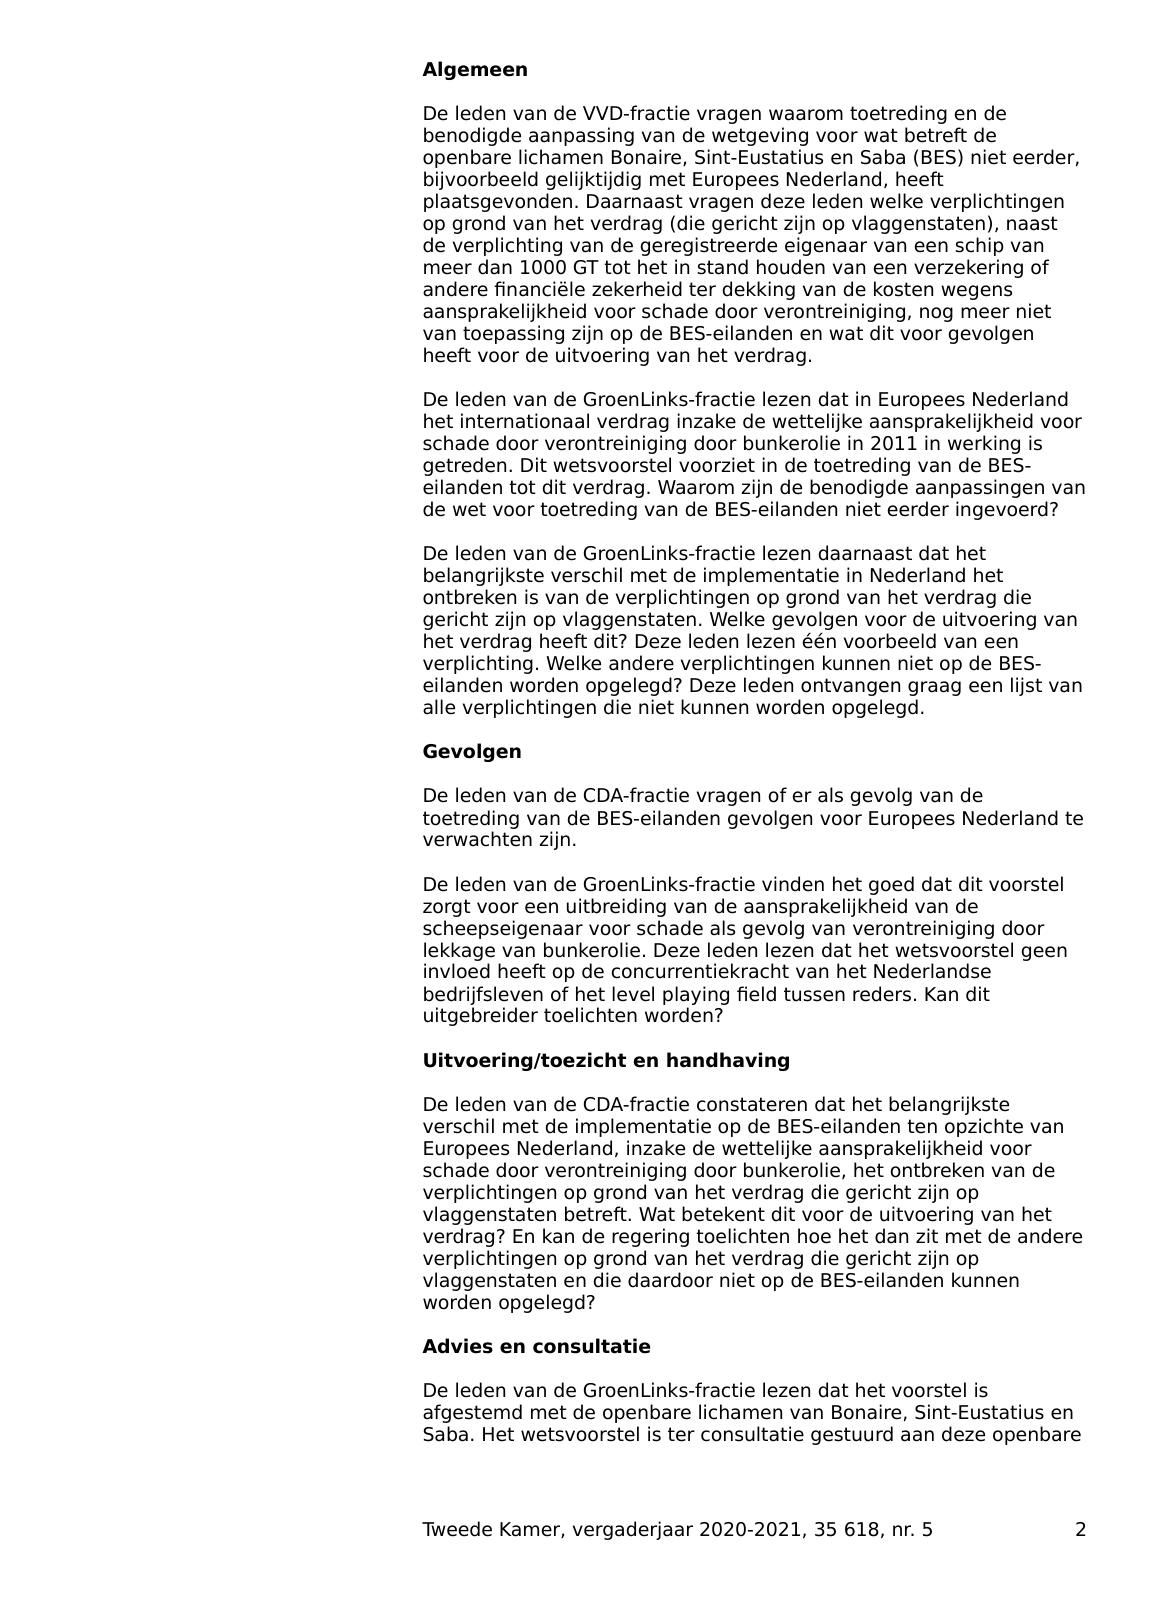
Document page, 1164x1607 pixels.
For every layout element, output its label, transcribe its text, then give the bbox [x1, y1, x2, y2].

subtitle Gevolgen [422, 741, 1087, 763]
text De leden van de GroenLinks-fractie lezen daarnaast dat het belangrijkste verschil met de implementatie in Nederland het ontbreken is van de verplichtingen op grond van het verdrag die gericht zijn op vlaggenstaten. Welke gevolgen voor de uitvoering van het verdrag heeft dit? Deze leden lezen één voorbeeld van een verplichting. Welke andere verplichtingen kunnen niet op de BES-eilanden worden opgelegd? Deze leden ontvangen graag een lijst van alle verplichtingen die niet kunnen worden opgelegd. [422, 543, 1087, 719]
subtitle Algemeen [422, 59, 1087, 81]
text De leden van de VVD-fractie vragen waarom toetreding en de benodigde aanpassing van de wetgeving voor wat betreft de openbare lichamen Bonaire, Sint-Eustatius en Saba (BES) niet eerder, bijvoorbeeld gelijktijdig met Europees Nederland, heeft plaatsgevonden. Daarnaast vragen deze leden welke verplichtingen op grond van het verdrag (die gericht zijn op vlaggenstaten), naast de verplichting van de geregistreerde eigenaar van een schip van meer dan 1000 GT tot het in stand houden van een verzekering of andere financiële zekerheid ter dekking van de kosten wegens aansprakelijkheid voor schade door verontreiniging, nog meer niet van toepassing zijn op de BES-eilanden en wat dit voor gevolgen heeft voor de uitvoering van het verdrag. [422, 103, 1087, 367]
subtitle Advies en consultatie [422, 1336, 1087, 1358]
text De leden van de GroenLinks-fractie lezen dat in Europees Nederland het internationaal verdrag inzake de wettelijke aansprakelijkheid voor schade door verontreiniging door bunkerolie in 2011 in werking is getreden. Dit wetsvoorstel voorziet in de toetreding van de BES-eilanden tot dit verdrag. Waarom zijn de benodigde aanpassingen van de wet voor toetreding van de BES-eilanden niet eerder ingevoerd? [422, 389, 1087, 521]
subtitle Uitvoering/toezicht en handhaving [422, 1049, 1087, 1072]
text De leden van de GroenLinks-fractie lezen dat het voorstel is afgestemd met de openbare lichamen van Bonaire, Sint-Eustatius en Saba. Het wetsvoorstel is ter consultatie gestuurd aan deze openbare [422, 1380, 1087, 1446]
text De leden van de CDA-fractie constateren dat het belangrijkste verschil met de implementatie op de BES-eilanden ten opzichte van Europees Nederland, inzake de wettelijke aansprakelijkheid voor schade door verontreiniging door bunkerolie, het ontbreken van de verplichtingen op grond van het verdrag die gericht zijn op vlaggenstaten betreft. Wat betekent dit voor de uitvoering van het verdrag? En kan de regering toelichten hoe het dan zit met de andere verplichtingen op grond van het verdrag die gericht zijn op vlaggenstaten en die daardoor niet op de BES-eilanden kunnen worden opgelegd? [422, 1094, 1087, 1313]
text De leden van de GroenLinks-fractie vinden het goed dat dit voorstel zorgt voor een uitbreiding van de aansprakelijkheid van de scheepseigenaar voor schade als gevolg van verontreiniging door lekkage van bunkerolie. Deze leden lezen dat het wetsvoorstel geen invloed heeft op de concurrentiekracht van het Nederlandse bedrijfsleven of het level playing field tussen reders. Kan dit uitgebreider toelichten worden? [422, 873, 1087, 1027]
text De leden van de CDA-fractie vragen of er als gevolg van de toetreding van de BES-eilanden gevolgen voor Europees Nederland te verwachten zijn. [422, 785, 1087, 851]
